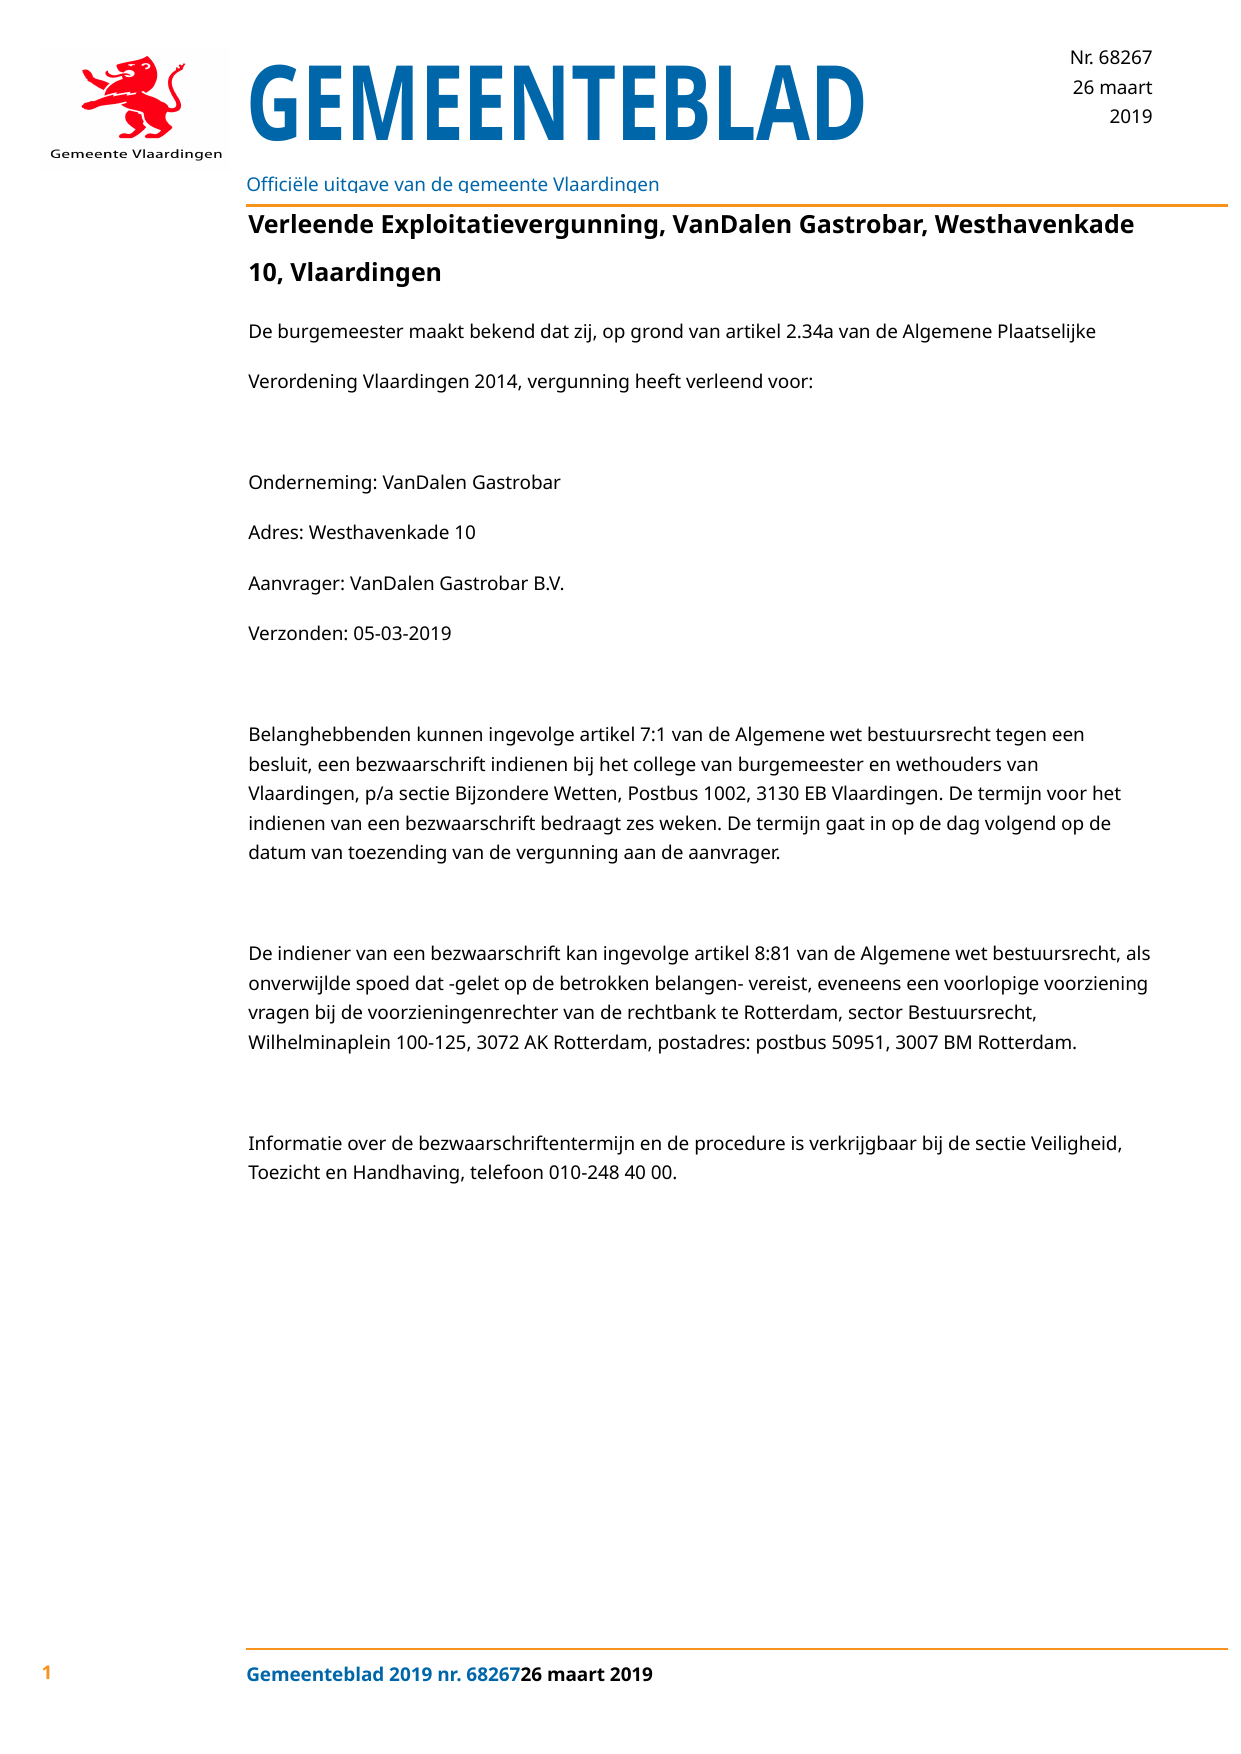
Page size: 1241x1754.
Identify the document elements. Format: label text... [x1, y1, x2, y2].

text Adres: Westhavenkade 10 [248, 519, 1152, 545]
text Verleende Exploitatievergunning, VanDalen Gastrobar, Westhavenkade 10, Vlaardingen [248, 207, 1152, 288]
picture [41, 47, 231, 172]
text Belanghebbenden kunnen ingevolge artikel 7:1 van de Algemene wet bestuursrecht tegen een besluit, een bezwaarschrift indienen bij het college van burgemeester en wethouders van Vlaardingen, p/a sectie Bijzondere Wetten, Postbus 1002, 3130 EB Vlaardingen. De termijn voor het indienen van een bezwaarschrift bedraagt zes weken. De termijn gaat in op de dag volgend op de datum van toezending van de vergunning aan de aanvrager. [248, 721, 1152, 865]
text De burgemeester maakt bekend dat zij, op grond van artikel 2.34a van de Algemene Plaatselijke [248, 318, 1152, 344]
text Verzonden: 05-03-2019 [248, 620, 1152, 646]
text Aanvrager: VanDalen Gastrobar B.V. [248, 570, 1152, 596]
text Onderneming: VanDalen Gastrobar [248, 469, 1152, 495]
text Informatie over de bezwaarschriftentermijn en de procedure is verkrijgbaar bij de sectie Veiligheid, Toezicht en Handhaving, telefoon 010-248 40 00. [248, 1130, 1152, 1185]
text Verordening Vlaardingen 2014, vergunning heeft verleend voor: [248, 368, 1152, 394]
text De indiener van een bezwaarschrift kan ingevolge artikel 8:81 van de Algemene wet bestuursrecht, als onverwijlde spoed dat -gelet op de betrokken belangen- vereist, eveneens een voorlopige voorziening vragen bij de voorzieningenrechter van de rechtbank te Rotterdam, sector Bestuursrecht, Wilhelminaplein 100-125, 3072 AK Rotterdam, postadres: postbus 50951, 3007 BM Rotterdam. [248, 940, 1152, 1055]
